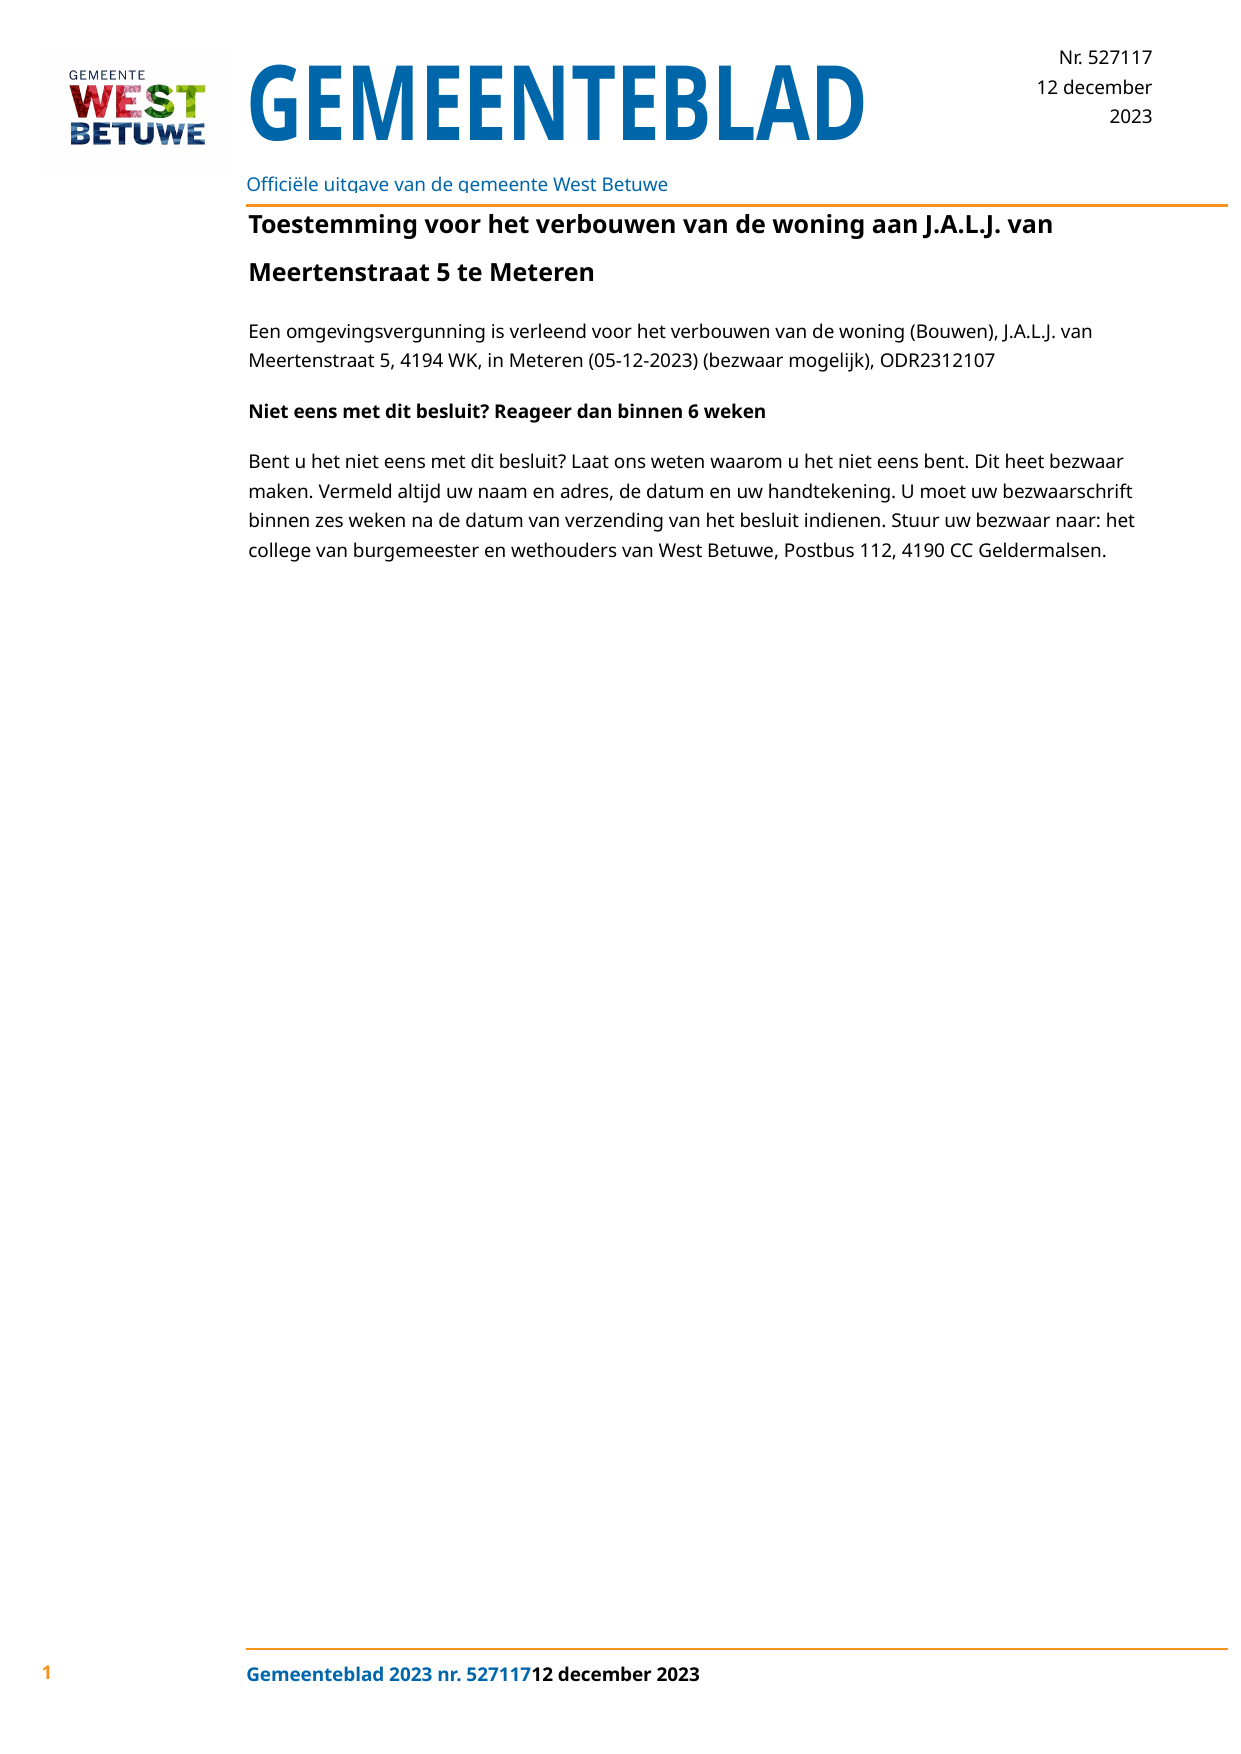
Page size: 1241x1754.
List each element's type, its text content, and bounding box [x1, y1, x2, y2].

text Toestemming voor het verbouwen van de woning aan J.A.L.J. van Meertenstraat 5 te Meteren [248, 207, 1152, 288]
text Een omgevingsvergunning is verleend voor het verbouwen van de woning (Bouwen), J.A.L.J. van Meertenstraat 5, 4194 WK, in Meteren (05-12-2023) (bezwaar mogelijk), ODR2312107 [248, 318, 1152, 373]
text Niet eens met dit besluit? Reageer dan binnen 6 weken [248, 398, 1152, 424]
picture [41, 47, 231, 172]
text Bent u het niet eens met dit besluit? Laat ons weten waarom u het niet eens bent. Dit heet bezwaar maken. Vermeld altijd uw naam en adres, de datum en uw handtekening. U moet uw bezwaarschrift binnen zes weken na de datum van verzending van het besluit indienen. Stuur uw bezwaar naar: het college van burgemeester en wethouders van West Betuwe, Postbus 112, 4190 CC Geldermalsen. [248, 448, 1152, 563]
